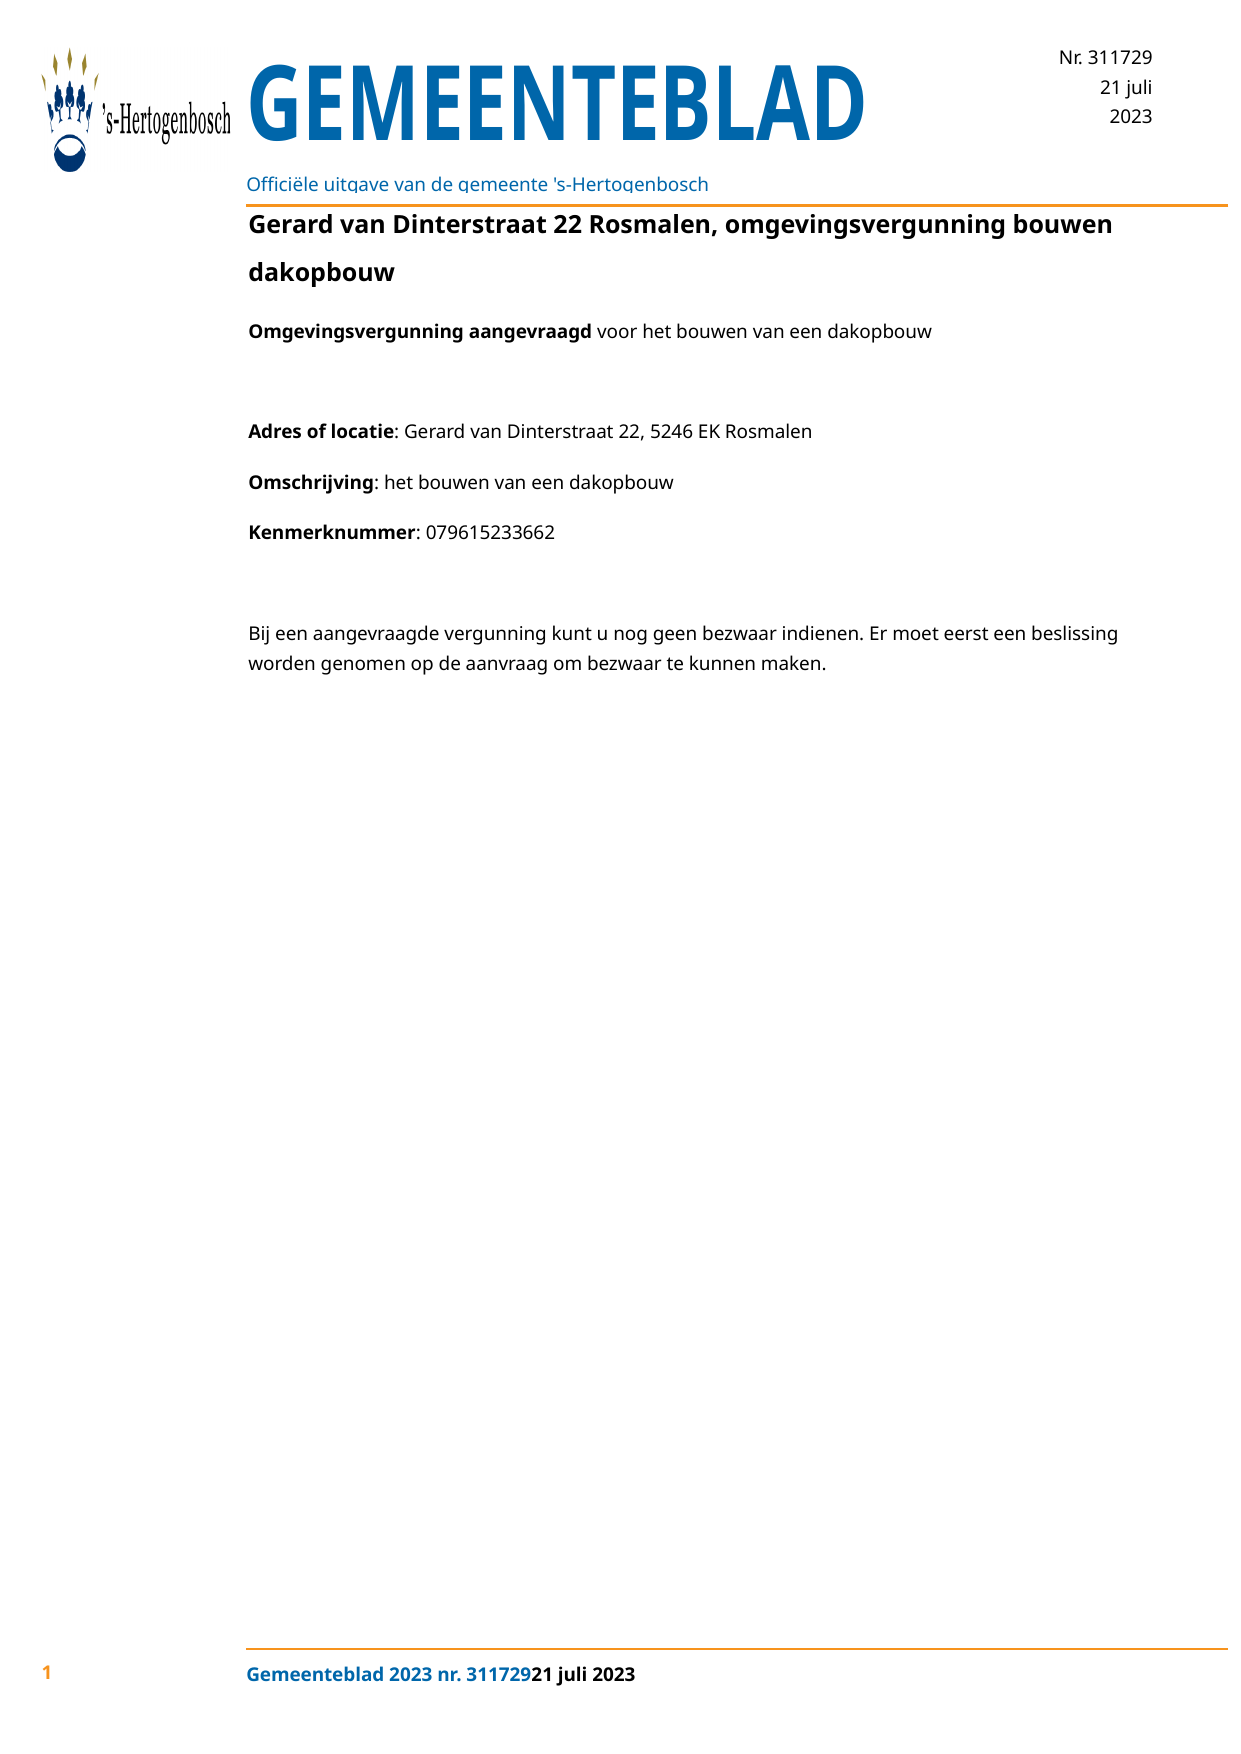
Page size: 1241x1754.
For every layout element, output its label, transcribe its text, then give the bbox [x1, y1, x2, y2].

text Gerard van Dinterstraat 22 Rosmalen, omgevingsvergunning bouwen dakopbouw [248, 207, 1152, 288]
text Omschrijving: het bouwen van een dakopbouw [248, 469, 1152, 495]
text Adres of locatie: Gerard van Dinterstraat 22, 5246 EK Rosmalen [248, 419, 1152, 444]
picture [41, 47, 231, 172]
text Bij een aangevraagde vergunning kunt u nog geen bezwaar indienen. Er moet eerst een beslissing worden genomen op de aanvraag om bezwaar te kunnen maken. [248, 620, 1152, 676]
text Omgevingsvergunning aangevraagd voor het bouwen van een dakopbouw [248, 318, 1152, 344]
text Kenmerknummer: 079615233662 [248, 519, 1152, 545]
